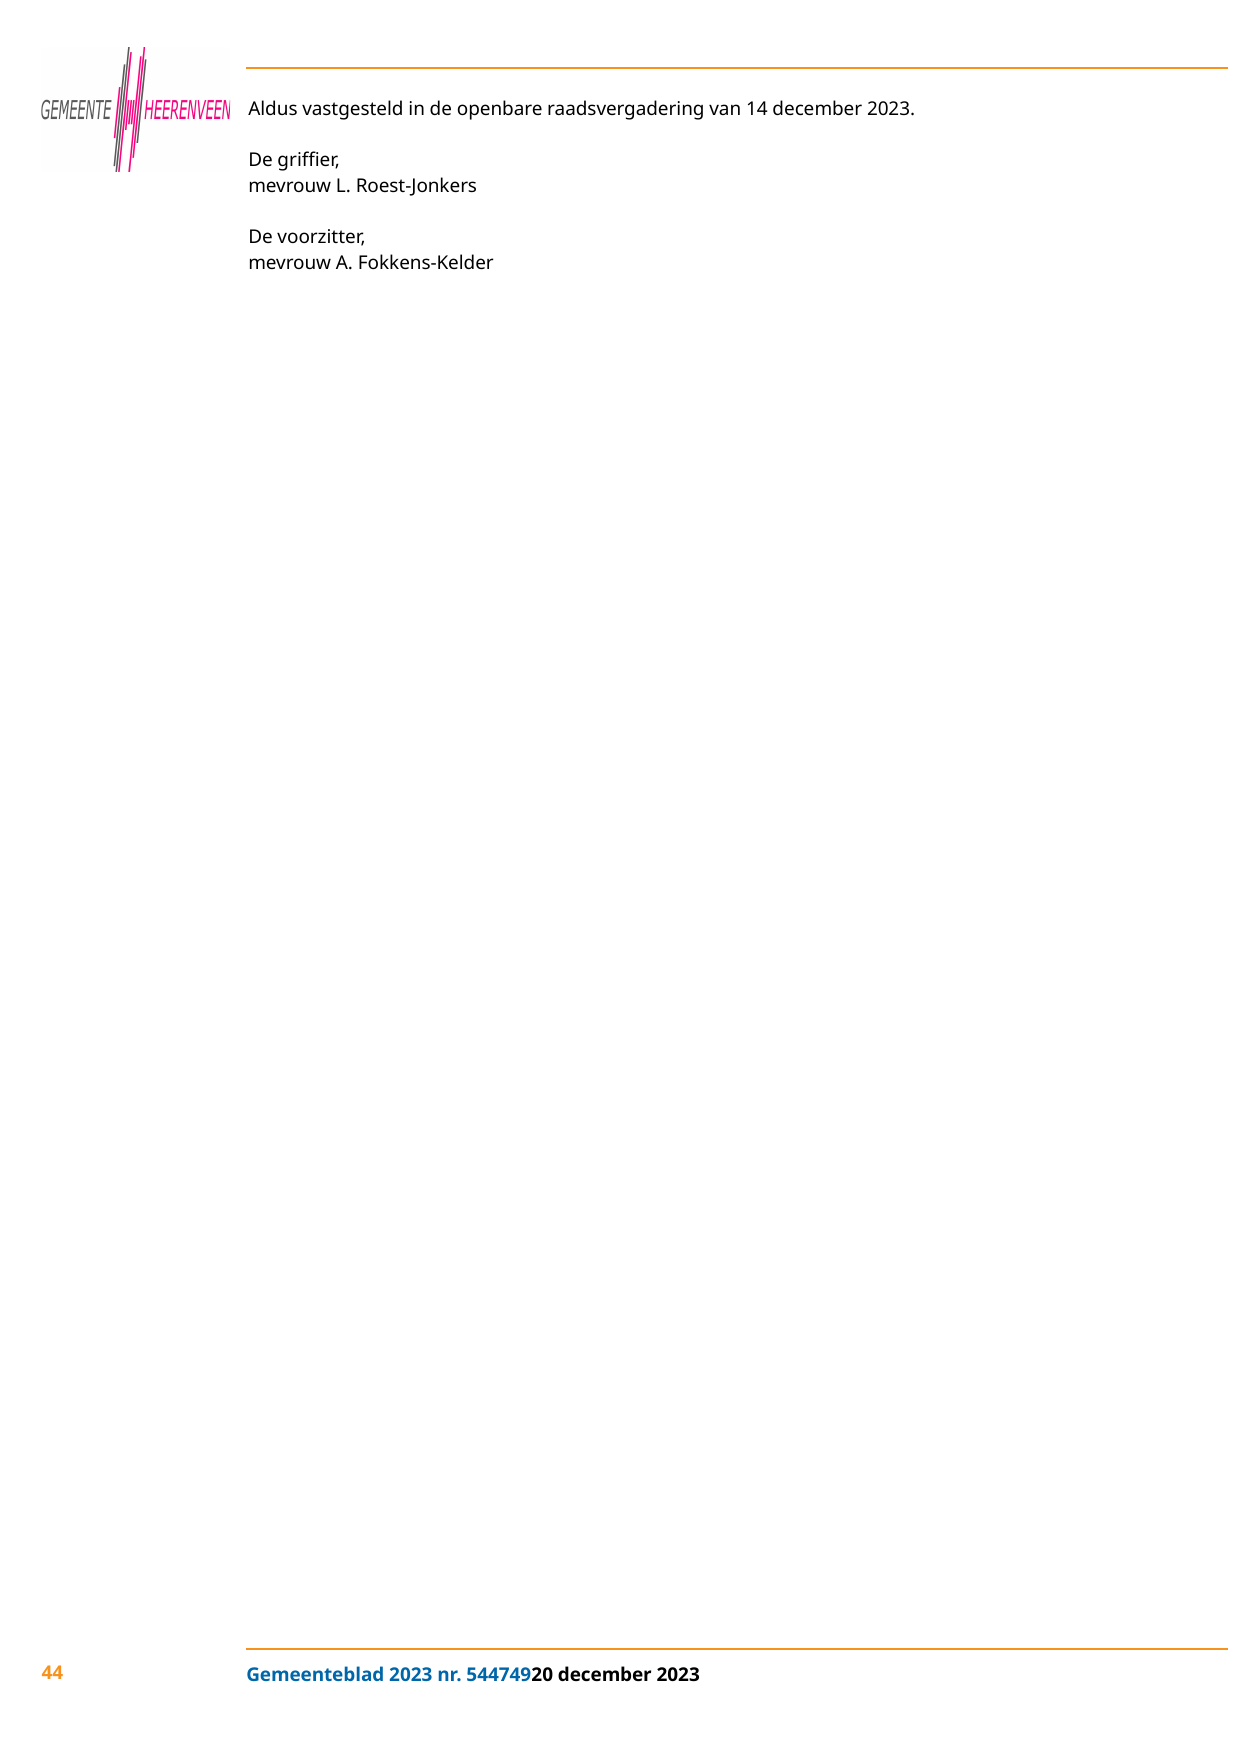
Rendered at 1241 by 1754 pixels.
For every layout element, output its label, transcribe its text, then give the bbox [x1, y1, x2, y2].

text De voorzitter, [248, 223, 1152, 249]
text mevrouw A. Fokkens-Kelder [248, 249, 1152, 275]
text Aldus vastgesteld in de openbare raadsvergadering van 14 december 2023. [248, 95, 1152, 121]
text De griffier, [248, 146, 1152, 172]
picture [41, 47, 231, 172]
text mevrouw L. Roest-Jonkers [248, 172, 1152, 198]
